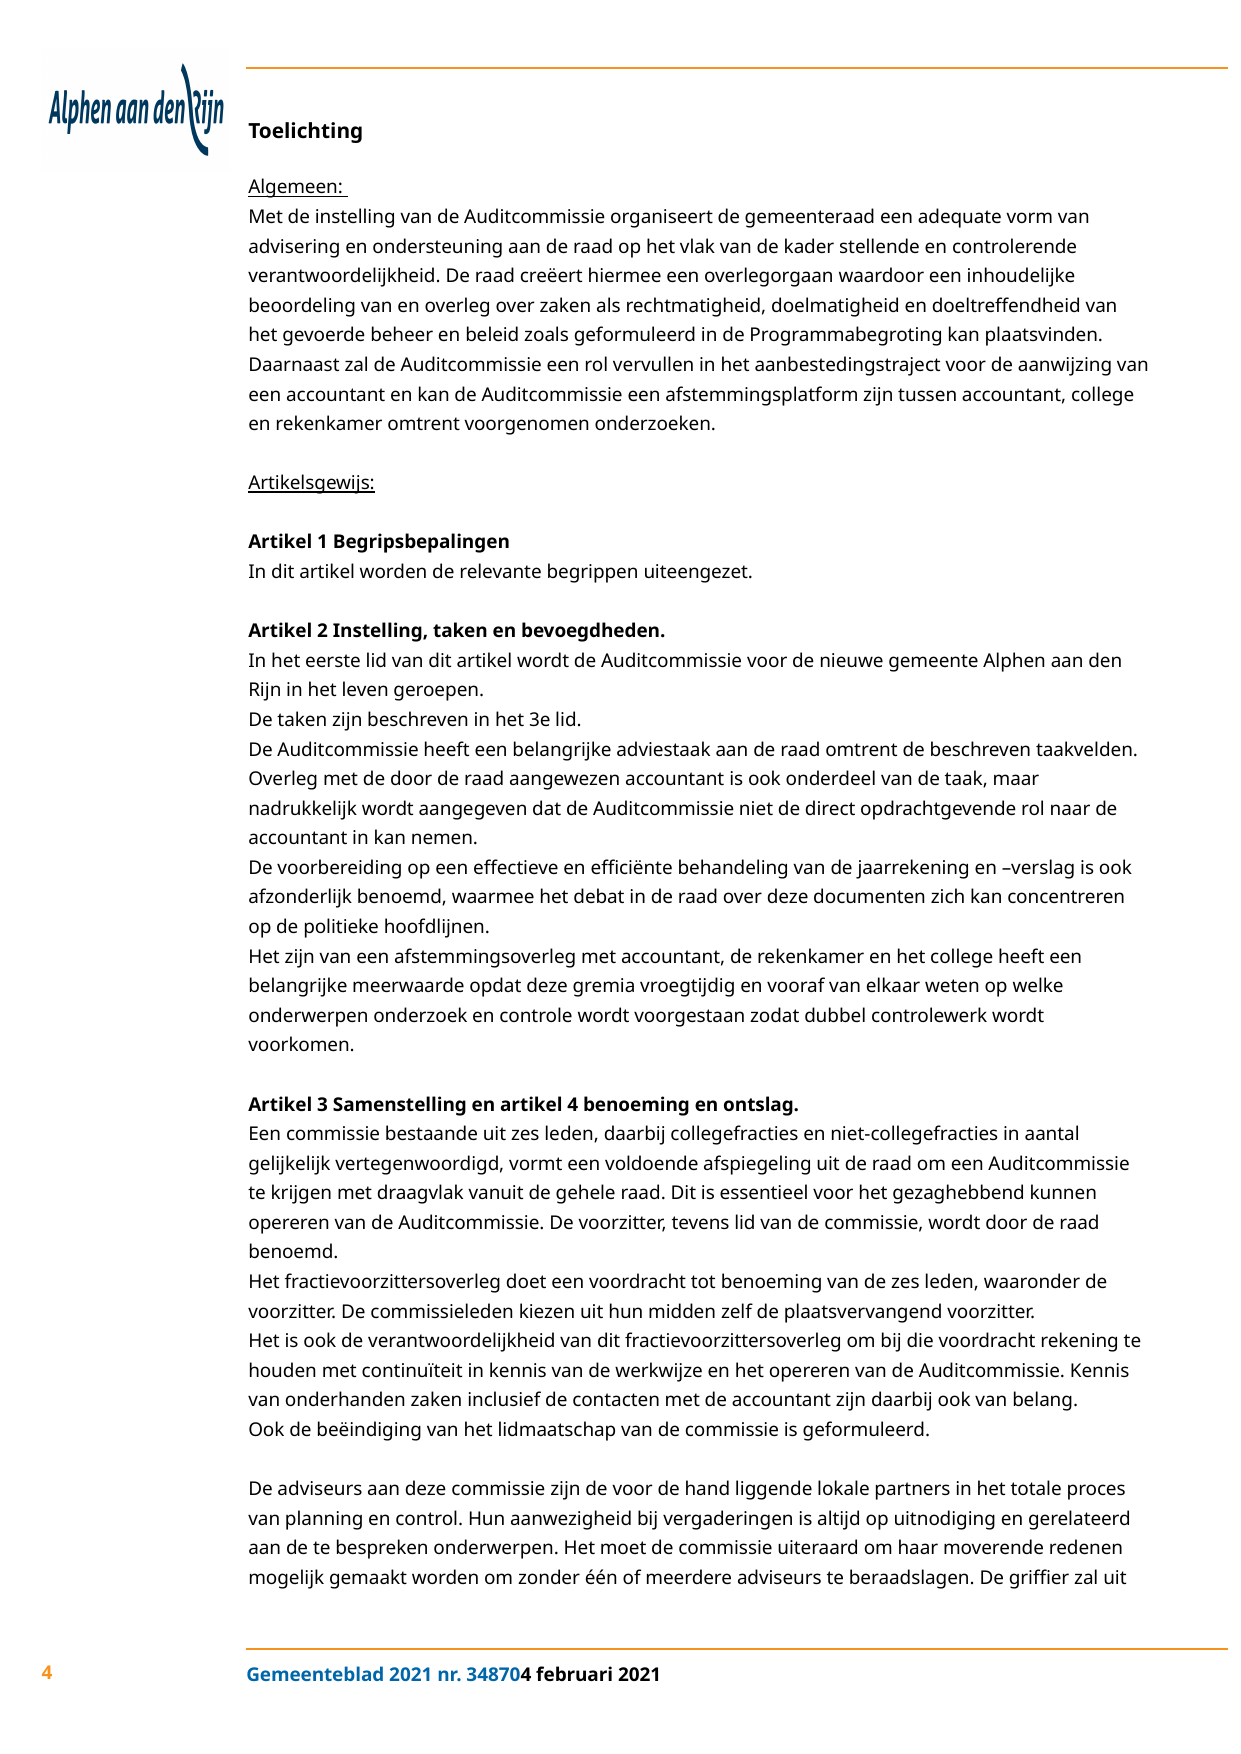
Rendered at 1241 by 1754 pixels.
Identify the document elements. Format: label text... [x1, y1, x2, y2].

text Ook de beëindiging van het lidmaatschap van de commissie is geformuleerd. [248, 1416, 1152, 1442]
text De taken zijn beschreven in het 3e lid. [248, 706, 1152, 732]
text Het is ook de verantwoordelijkheid van dit fractievoorzittersoverleg om bij die voordracht rekening te houden met continuïteit in kennis van de werkwijze en het opereren van de Auditcommissie. Kennis van onderhanden zaken inclusief de contacten met de accountant zijn daarbij ook van belang. [248, 1327, 1152, 1412]
text De Auditcommissie heeft een belangrijke adviestaak aan de raad omtrent de beschreven taakvelden. Overleg met de door de raad aangewezen accountant is ook onderdeel van de taak, maar nadrukkelijk wordt aangegeven dat de Auditcommissie niet de direct opdrachtgevende rol naar de accountant in kan nemen. [248, 736, 1152, 850]
text Het fractievoorzittersoverleg doet een voordracht tot benoeming van de zes leden, waaronder de voorzitter. De commissieleden kiezen uit hun midden zelf de plaatsvervangend voorzitter. [248, 1268, 1152, 1324]
text Het zijn van een afstemmingsoverleg met accountant, de rekenkamer en het college heeft een belangrijke meerwaarde opdat deze gremia vroegtijdig en vooraf van elkaar weten op welke onderwerpen onderzoek en controle wordt voorgestaan zodat dubbel controlewerk wordt voorkomen. [248, 943, 1152, 1057]
text De adviseurs aan deze commissie zijn de voor de hand liggende lokale partners in het totale proces van planning en control. Hun aanwezigheid bij vergaderingen is altijd op uitnodiging en gerelateerd aan de te bespreken onderwerpen. Het moet de commissie uiteraard om haar moverende redenen mogelijk gemaakt worden om zonder één of meerdere adviseurs te beraadslagen. De griffier zal uit [248, 1475, 1152, 1590]
text Een commissie bestaande uit zes leden, daarbij collegefracties en niet-collegefracties in aantal gelijkelijk vertegenwoordigd, vormt een voldoende afspiegeling uit de raad om een Auditcommissie te krijgen met draagvlak vanuit de gehele raad. Dit is essentieel voor het gezaghebbend kunnen opereren van de Auditcommissie. De voorzitter, tevens lid van de commissie, wordt door de raad benoemd. [248, 1120, 1152, 1264]
text Daarnaast zal de Auditcommissie een rol vervullen in het aanbestedingstraject voor de aanwijzing van een accountant en kan de Auditcommissie een afstemmingsplatform zijn tussen accountant, college en rekenkamer omtrent voorgenomen onderzoeken. [248, 351, 1152, 436]
text De voorbereiding op een effectieve en efficiënte behandeling van de jaarrekening en –verslag is ook afzonderlijk benoemd, waarmee het debat in de raad over deze documenten zich kan concentreren op de politieke hoofdlijnen. [248, 854, 1152, 939]
text Artikel 3 Samenstelling en artikel 4 benoeming en ontslag. [248, 1091, 1152, 1117]
text Algemeen: [248, 174, 1152, 199]
picture [41, 47, 231, 172]
text Toelichting [248, 116, 1152, 144]
text In het eerste lid van dit artikel wordt de Auditcommissie voor de nieuwe gemeente Alphen aan den Rijn in het leven geroepen. [248, 647, 1152, 702]
text Artikel 1 Begripsbepalingen [248, 529, 1152, 554]
text Artikelsgewijs: [248, 469, 1152, 495]
text Met de instelling van de Auditcommissie organiseert de gemeenteraad een adequate vorm van advisering en ondersteuning aan de raad op het vlak van de kader stellende en controlerende verantwoordelijkheid. De raad creëert hiermee een overlegorgaan waardoor een inhoudelijke beoordeling van en overleg over zaken als rechtmatigheid, doelmatigheid en doeltreffendheid van het gevoerde beheer en beleid zoals geformuleerd in de Programmabegroting kan plaatsvinden. [248, 203, 1152, 347]
text Artikel 2 Instelling, taken en bevoegdheden. [248, 617, 1152, 643]
text In dit artikel worden de relevante begrippen uiteengezet. [248, 558, 1152, 584]
